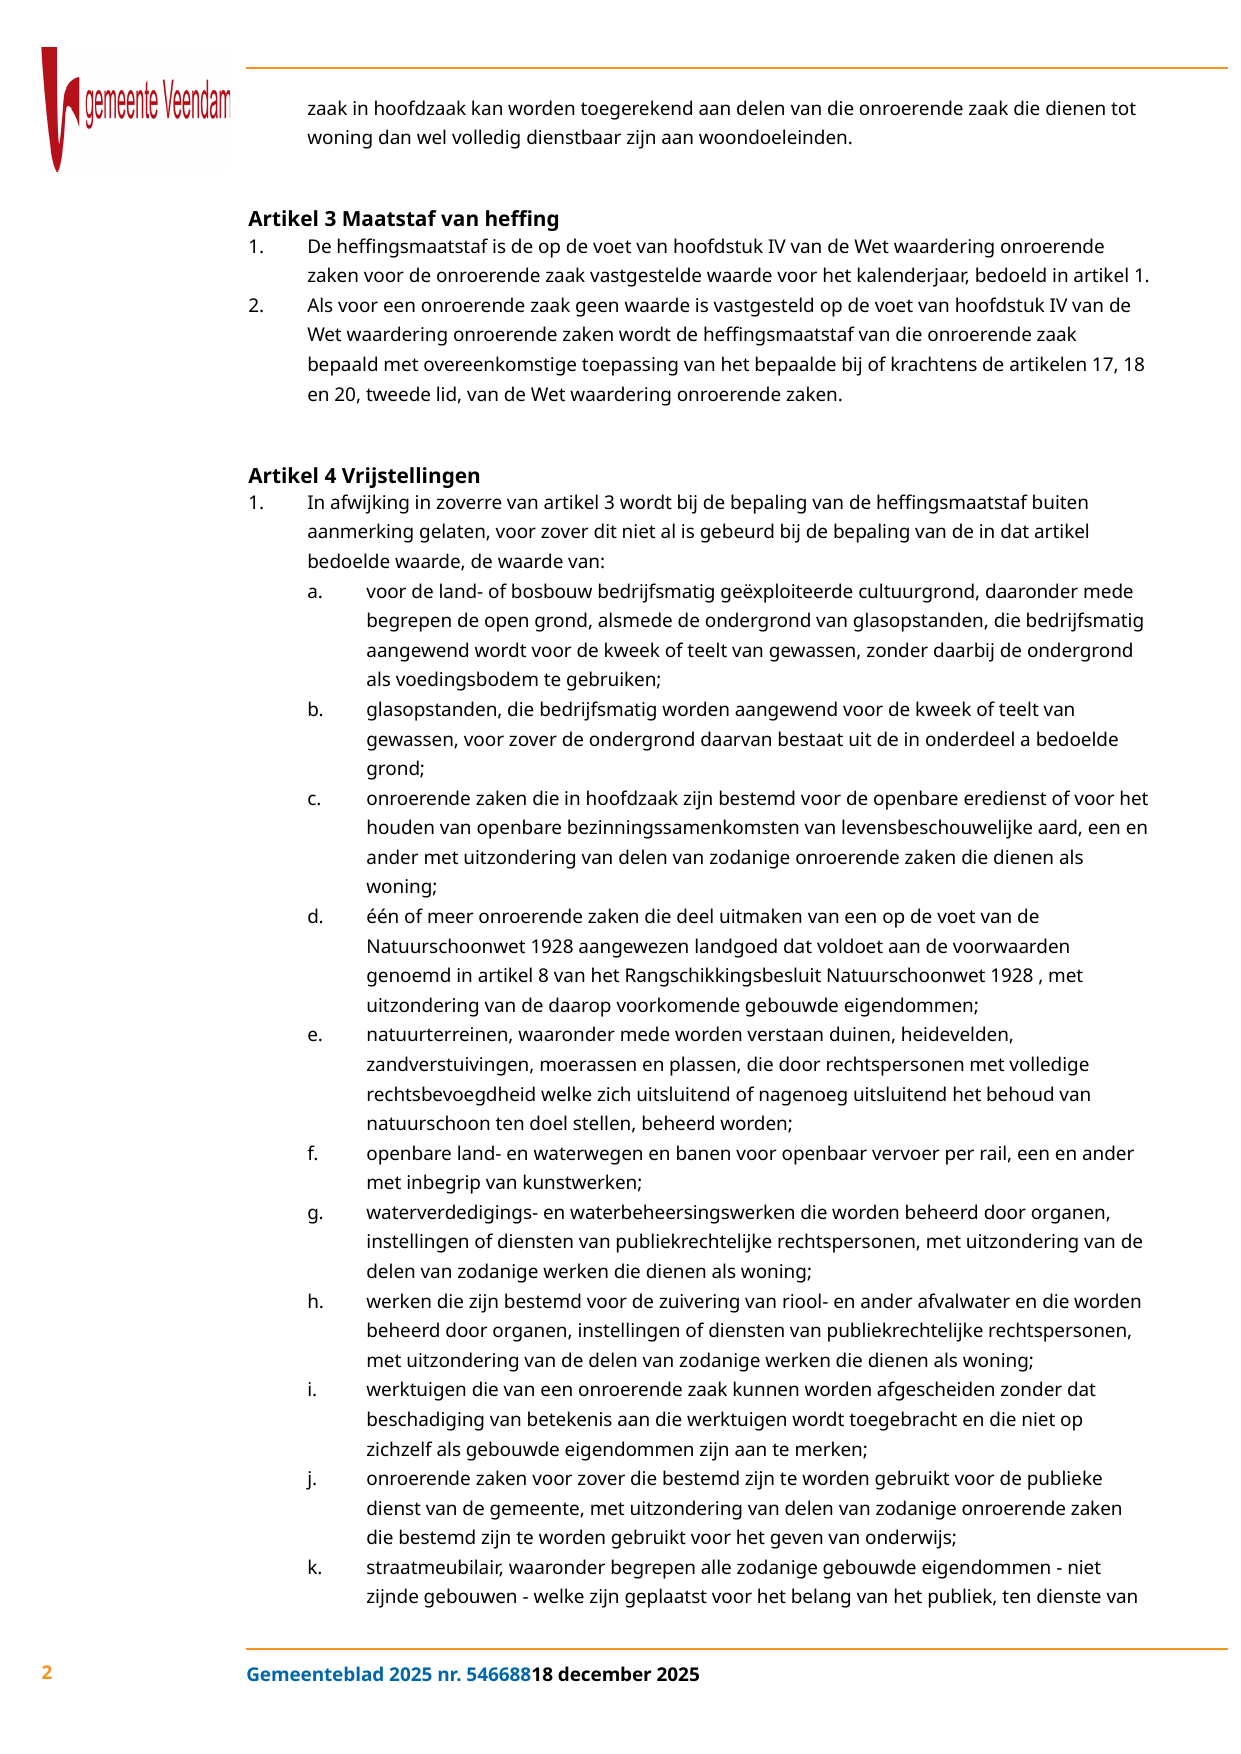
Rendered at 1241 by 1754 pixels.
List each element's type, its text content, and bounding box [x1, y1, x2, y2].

list natuurterreinen, waaronder mede worden verstaan duinen, heidevelden, zandverstuivingen, moerassen en plassen, die door rechtspersonen met volledige rechtsbevoegdheid welke zich uitsluitend of nagenoeg uitsluitend het behoud van natuurschoon ten doel stellen, beheerd worden; [307, 1022, 1152, 1136]
list openbare land- en waterwegen en banen voor openbaar vervoer per rail, een en ander met inbegrip van kunstwerken; [307, 1140, 1152, 1195]
text Artikel 4 Vrijstellingen [248, 461, 1152, 489]
list Als voor een onroerende zaak geen waarde is vastgesteld op de voet van hoofdstuk IV van de Wet waardering onroerende zaken wordt de heffingsmaatstaf van die onroerende zaak bepaald met overeenkomstige toepassing van het bepaalde bij of krachtens de artikelen 17, 18 en 20, tweede lid, van de Wet waardering onroerende zaken. [248, 292, 1152, 406]
list straatmeubilair, waaronder begrepen alle zodanige gebouwde eigendommen - niet zijnde gebouwen - welke zijn geplaatst voor het belang van het publiek, ten dienste van [307, 1554, 1152, 1609]
list onroerende zaken voor zover die bestemd zijn te worden gebruikt voor de publieke dienst van de gemeente, met uitzondering van delen van zodanige onroerende zaken die bestemd zijn te worden gebruikt voor het geven van onderwijs; [307, 1465, 1152, 1550]
list werktuigen die van een onroerende zaak kunnen worden afgescheiden zonder dat beschadiging van betekenis aan die werktuigen wordt toegebracht en die niet op zichzelf als gebouwde eigendommen zijn aan te merken; [307, 1377, 1152, 1462]
picture [41, 47, 231, 172]
text Artikel 3 Maatstaf van heffing [248, 204, 1152, 233]
list De heffingsmaatstaf is de op de voet van hoofdstuk IV van de Wet waardering onroerende zaken voor de onroerende zaak vastgestelde waarde voor het kalenderjaar, bedoeld in artikel 1. [248, 233, 1152, 288]
list In afwijking in zoverre van artikel 3 wordt bij de bepaling van de heffingsmaatstaf buiten aanmerking gelaten, voor zover dit niet al is gebeurd bij de bepaling van de in dat artikel bedoelde waarde, de waarde van: [248, 489, 1152, 574]
list onroerende zaken die in hoofdzaak zijn bestemd voor de openbare eredienst of voor het houden van openbare bezinningssamenkomsten van levensbeschouwelijke aard, een en ander met uitzondering van delen van zodanige onroerende zaken die dienen als woning; [307, 785, 1152, 899]
list glasopstanden, die bedrijfsmatig worden aangewend voor de kweek of teelt van gewassen, voor zover de ondergrond daarvan bestaat uit de in onderdeel a bedoelde grond; [307, 696, 1152, 781]
list waterverdedigings- en waterbeheersingswerken die worden beheerd door organen, instellingen of diensten van publiekrechtelijke rechtspersonen, met uitzondering van de delen van zodanige werken die dienen als woning; [307, 1199, 1152, 1284]
list werken die zijn bestemd voor de zuivering van riool- en ander afvalwater en die worden beheerd door organen, instellingen of diensten van publiekrechtelijke rechtspersonen, met uitzondering van de delen van zodanige werken die dienen als woning; [307, 1288, 1152, 1373]
list één of meer onroerende zaken die deel uitmaken van een op de voet van de Natuurschoonwet 1928 aangewezen landgoed dat voldoet aan de voorwaarden genoemd in artikel 8 van het Rangschikkingsbesluit Natuurschoonwet 1928 , met uitzondering van de daarop voorkomende gebouwde eigendommen; [307, 903, 1152, 1018]
list zaak in hoofdzaak kan worden toegerekend aan delen van die onroerende zaak die dienen tot woning dan wel volledig dienstbaar zijn aan woondoeleinden. [248, 95, 1152, 150]
list voor de land- of bosbouw bedrijfsmatig geëxploiteerde cultuurgrond, daaronder mede begrepen de open grond, alsmede de ondergrond van glasopstanden, die bedrijfsmatig aangewend wordt voor de kweek of teelt van gewassen, zonder daarbij de ondergrond als voedingsbodem te gebruiken; [307, 578, 1152, 692]
